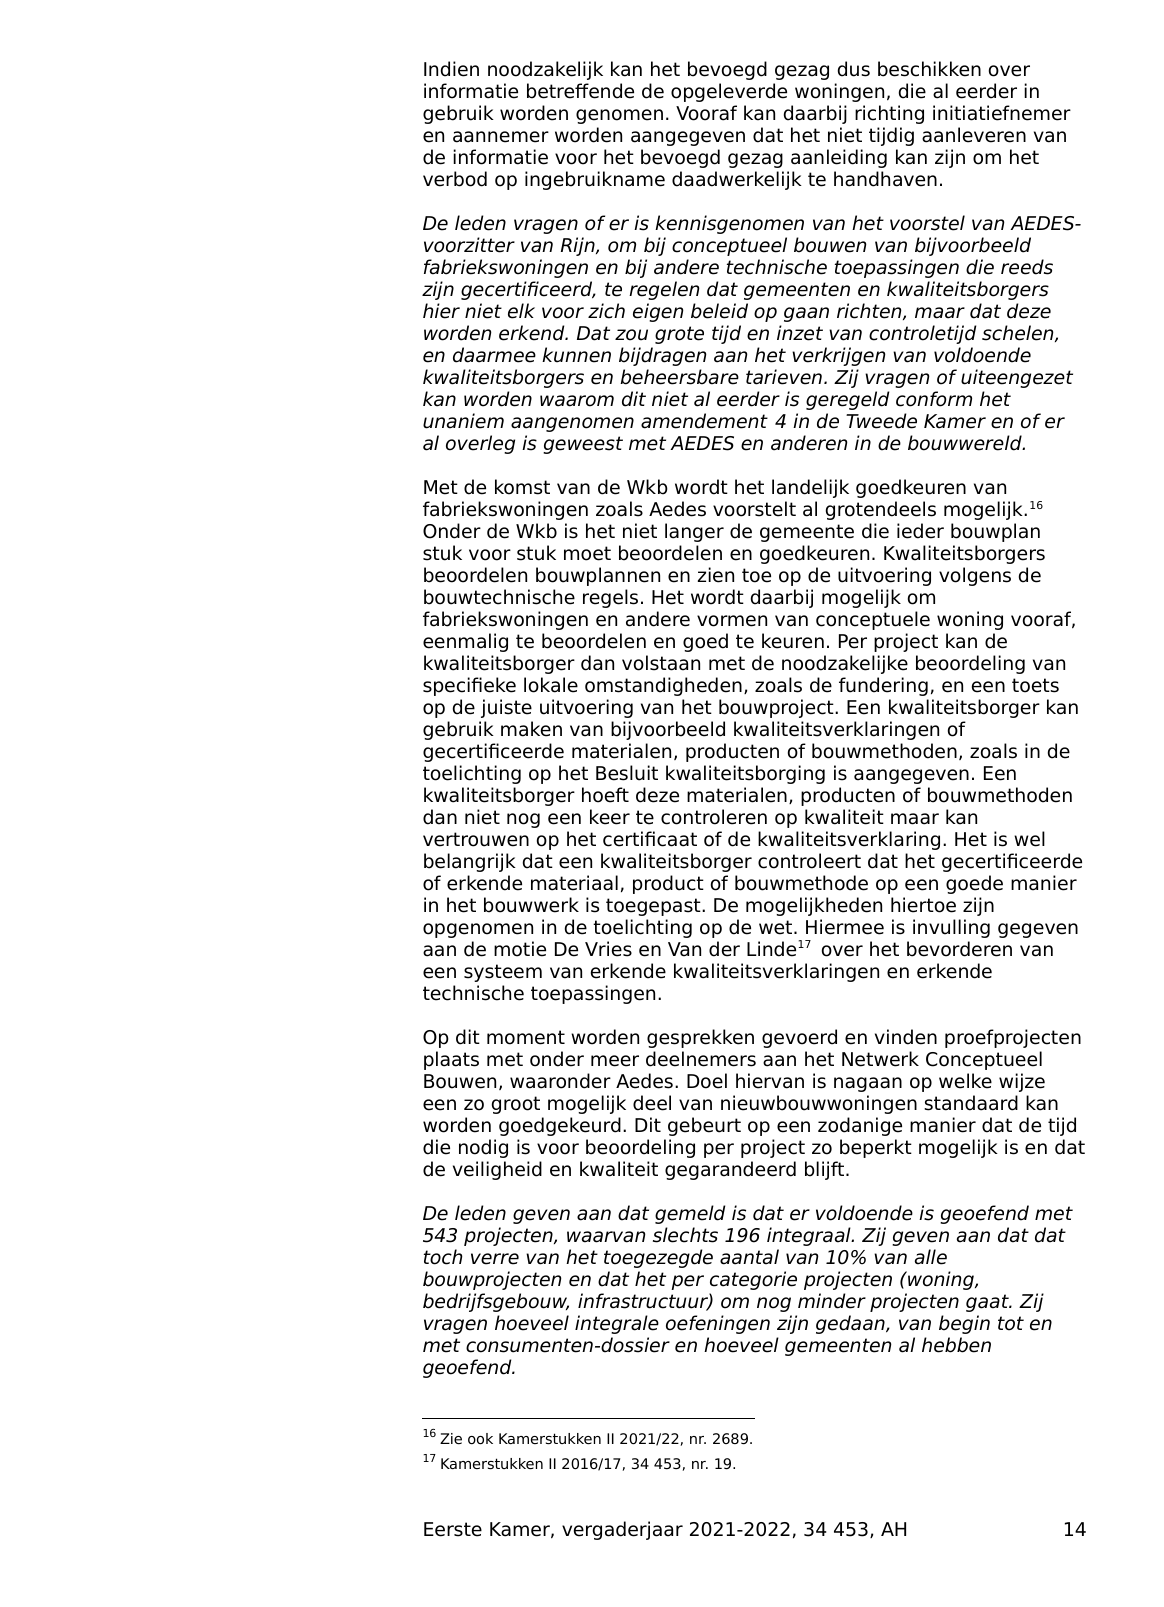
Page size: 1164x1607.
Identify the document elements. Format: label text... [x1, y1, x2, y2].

text Op dit moment worden gesprekken gevoerd en vinden proefprojecten plaats met onder meer deelnemers aan het Netwerk Conceptueel Bouwen, waaronder Aedes. Doel hiervan is nagaan op welke wijze een zo groot mogelijk deel van nieuwbouwwoningen standaard kan worden goedgekeurd. Dit gebeurt op een zodanige manier dat de tijd die nodig is voor beoordeling per project zo beperkt mogelijk is en dat de veiligheid en kwaliteit gegarandeerd blijft. [422, 1027, 1087, 1181]
text Indien noodzakelijk kan het bevoegd gezag dus beschikken over informatie betreffende de opgeleverde woningen, die al eerder in gebruik worden genomen. Vooraf kan daarbij richting initiatiefnemer en aannemer worden aangegeven dat het niet tijdig aanleveren van de informatie voor het bevoegd gezag aanleiding kan zijn om het verbod op ingebruikname daadwerkelijk te handhaven. [422, 59, 1087, 191]
text Zie ook Kamerstukken II 2021/22, nr. 2689. [422, 1427, 1087, 1449]
text De leden geven aan dat gemeld is dat er voldoende is geoefend met 543 projecten, waarvan slechts 196 integraal. Zij geven aan dat dat toch verre van het toegezegde aantal van 10% van alle bouwprojecten en dat het per categorie projecten (woning, bedrijfsgebouw, infrastructuur) om nog minder projecten gaat. Zij vragen hoeveel integrale oefeningen zijn gedaan, van begin tot en met consumenten-dossier en hoeveel gemeenten al hebben geoefend. [422, 1203, 1087, 1379]
text De leden vragen of er is kennisgenomen van het voorstel van AEDES-voorzitter van Rijn, om bij conceptueel bouwen van bijvoorbeeld fabriekswoningen en bij andere technische toepassingen die reeds zijn gecertificeerd, te regelen dat gemeenten en kwaliteitsborgers hier niet elk voor zich eigen beleid op gaan richten, maar dat deze worden erkend. Dat zou grote tijd en inzet van controletijd schelen, en daarmee kunnen bijdragen aan het verkrijgen van voldoende kwaliteitsborgers en beheersbare tarieven. Zij vragen of uiteengezet kan worden waarom dit niet al eerder is geregeld conform het unaniem aangenomen amendement 4 in de Tweede Kamer en of er al overleg is geweest met AEDES en anderen in de bouwwereld. [422, 213, 1087, 455]
text Kamerstukken II 2016/17, 34 453, nr. 19. [422, 1452, 1087, 1474]
text Met de komst van de Wkb wordt het landelijk goedkeuren van fabriekswoningen zoals Aedes voorstelt al grotendeels mogelijk. Onder de Wkb is het niet langer de gemeente die ieder bouwplan stuk voor stuk moet beoordelen en goedkeuren. Kwaliteitsborgers beoordelen bouwplannen en zien toe op de uitvoering volgens de bouwtechnische regels. Het wordt daarbij mogelijk om fabriekswoningen en andere vormen van conceptuele woning vooraf, eenmalig te beoordelen en goed te keuren. Per project kan de kwaliteitsborger dan volstaan met de noodzakelijke beoordeling van specifieke lokale omstandigheden, zoals de fundering, en een toets op de juiste uitvoering van het bouwproject. Een kwaliteitsborger kan gebruik maken van bijvoorbeeld kwaliteitsverklaringen of gecertificeerde materialen, producten of bouwmethoden, zoals in de toelichting op het Besluit kwaliteitsborging is aangegeven. Een kwaliteitsborger hoeft deze materialen, producten of bouwmethoden dan niet nog een keer te controleren op kwaliteit maar kan vertrouwen op het certificaat of de kwaliteitsverklaring. Het is wel belangrijk dat een kwaliteitsborger controleert dat het gecertificeerde of erkende materiaal, product of bouwmethode op een goede manier in het bouwwerk is toegepast. De mogelijkheden hiertoe zijn opgenomen in de toelichting op de wet. Hiermee is invulling gegeven aan de motie De Vries en Van der Linde over het bevorderen van een systeem van erkende kwaliteitsverklaringen en erkende technische toepassingen. [422, 477, 1087, 1004]
